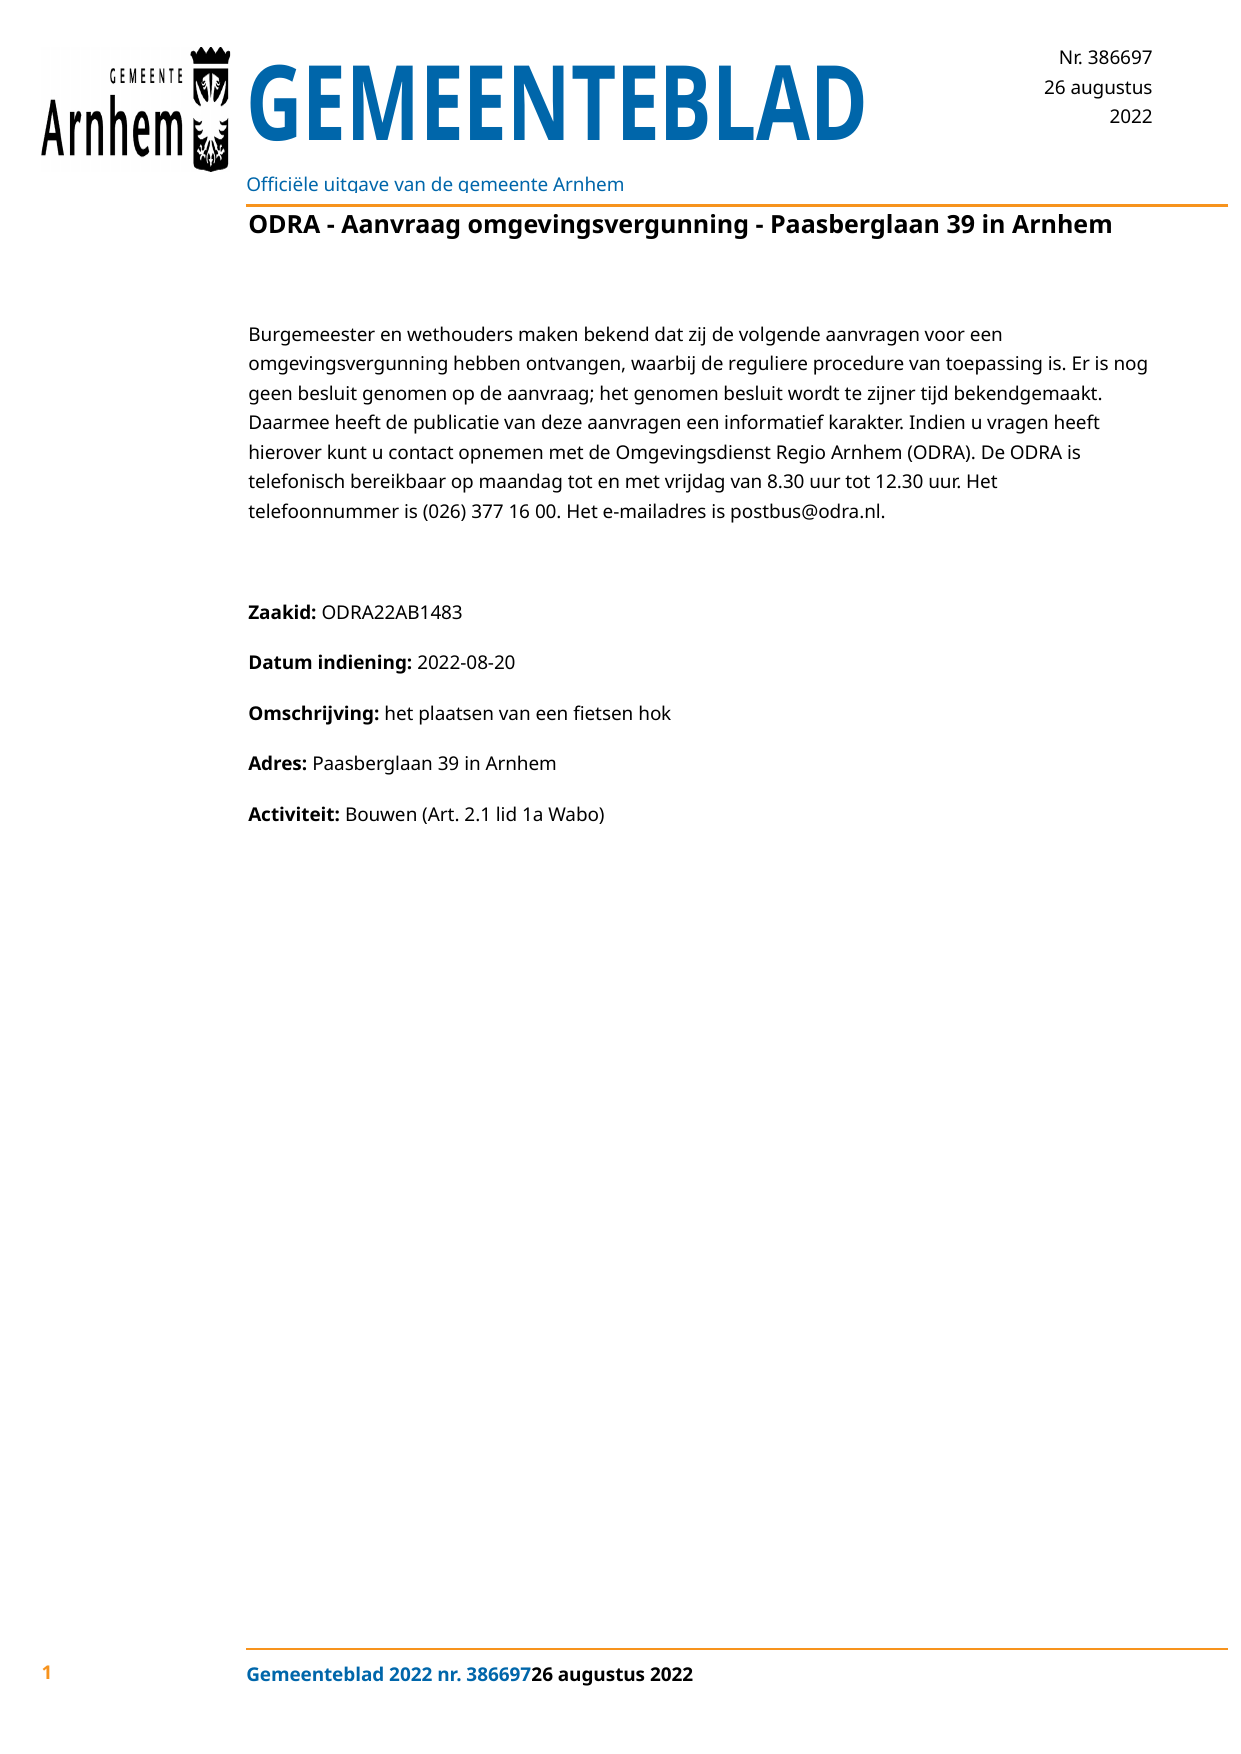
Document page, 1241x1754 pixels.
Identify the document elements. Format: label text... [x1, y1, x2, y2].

text Datum indiening: 2022-08-20 [248, 649, 1152, 675]
text Activiteit: Bouwen (Art. 2.1 lid 1a Wabo) [248, 801, 1152, 826]
picture [41, 47, 231, 172]
text Omschrijving: het plaatsen van een fietsen hok [248, 700, 1152, 726]
text Zaakid: ODRA22AB1483 [248, 599, 1152, 625]
text Burgemeester en wethouders maken bekend dat zij de volgende aanvragen voor een omgevingsvergunning hebben ontvangen, waarbij de reguliere procedure van toepassing is. Er is nog geen besluit genomen op de aanvraag; het genomen besluit wordt te zijner tijd bekendgemaakt. Daarmee heeft de publicatie van deze aanvragen een informatief karakter. Indien u vragen heeft hierover kunt u contact opnemen met de Omgevingsdienst Regio Arnhem (ODRA). De ODRA is telefonisch bereikbaar op maandag tot en met vrijdag van 8.30 uur tot 12.30 uur. Het telefoonnummer is (026) 377 16 00. Het e-mailadres is postbus@odra.nl. [248, 321, 1152, 524]
text ODRA - Aanvraag omgevingsvergunning - Paasberglaan 39 in Arnhem [248, 207, 1152, 241]
text Adres: Paasberglaan 39 in Arnhem [248, 750, 1152, 776]
